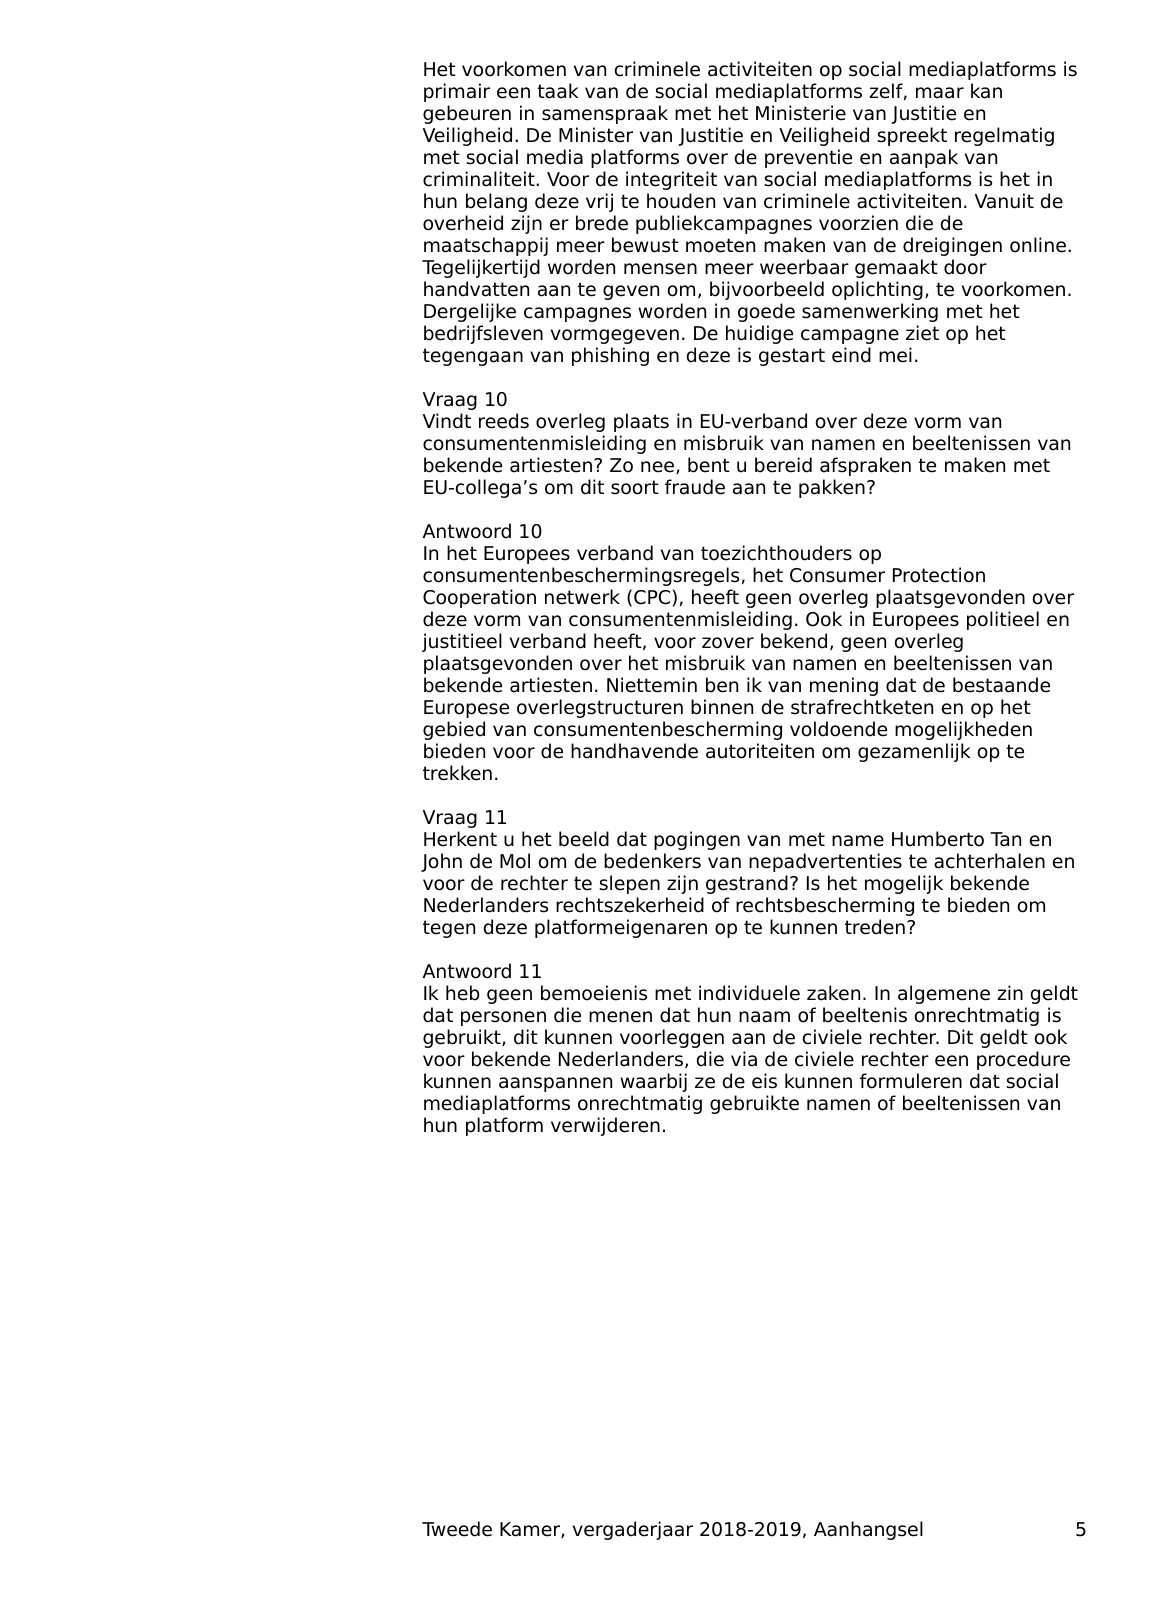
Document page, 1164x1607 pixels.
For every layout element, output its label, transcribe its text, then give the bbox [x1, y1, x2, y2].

text Vindt reeds overleg plaats in EU-verband over deze vorm van consumentenmisleiding en misbruik van namen en beeltenissen van bekende artiesten? Zo nee, bent u bereid afspraken te maken met EU-collega’s om dit soort fraude aan te pakken? [422, 411, 1087, 499]
text Antwoord 10 [422, 521, 1087, 543]
text Het voorkomen van criminele activiteiten op social mediaplatforms is primair een taak van de social mediaplatforms zelf, maar kan gebeuren in samenspraak met het Ministerie van Justitie en Veiligheid. De Minister van Justitie en Veiligheid spreekt regelmatig met social media platforms over de preventie en aanpak van criminaliteit. Voor de integriteit van social mediaplatforms is het in hun belang deze vrij te houden van criminele activiteiten. Vanuit de overheid zijn er brede publiekcampagnes voorzien die de maatschappij meer bewust moeten maken van de dreigingen online. Tegelijkertijd worden mensen meer weerbaar gemaakt door handvatten aan te geven om, bijvoorbeeld oplichting, te voorkomen. Dergelijke campagnes worden in goede samenwerking met het bedrijfsleven vormgegeven. De huidige campagne ziet op het tegengaan van phishing en deze is gestart eind mei. [422, 59, 1087, 367]
text Antwoord 11 [422, 961, 1087, 983]
text In het Europees verband van toezichthouders op consumentenbeschermingsregels, het Consumer Protection Cooperation netwerk (CPC), heeft geen overleg plaatsgevonden over deze vorm van consumentenmisleiding. Ook in Europees politieel en justitieel verband heeft, voor zover bekend, geen overleg plaatsgevonden over het misbruik van namen en beeltenissen van bekende artiesten. Niettemin ben ik van mening dat de bestaande Europese overlegstructuren binnen de strafrechtketen en op het gebied van consumentenbescherming voldoende mogelijkheden bieden voor de handhavende autoriteiten om gezamenlijk op te trekken. [422, 543, 1087, 785]
text Vraag 11 [422, 807, 1087, 829]
text Herkent u het beeld dat pogingen van met name Humberto Tan en John de Mol om de bedenkers van nepadvertenties te achterhalen en voor de rechter te slepen zijn gestrand? Is het mogelijk bekende Nederlanders rechtszekerheid of rechtsbescherming te bieden om tegen deze platformeigenaren op te kunnen treden? [422, 829, 1087, 939]
text Ik heb geen bemoeienis met individuele zaken. In algemene zin geldt dat personen die menen dat hun naam of beeltenis onrechtmatig is gebruikt, dit kunnen voorleggen aan de civiele rechter. Dit geldt ook voor bekende Nederlanders, die via de civiele rechter een procedure kunnen aanspannen waarbij ze de eis kunnen formuleren dat social mediaplatforms onrechtmatig gebruikte namen of beeltenissen van hun platform verwijderen. [422, 983, 1087, 1137]
text Vraag 10 [422, 389, 1087, 411]
